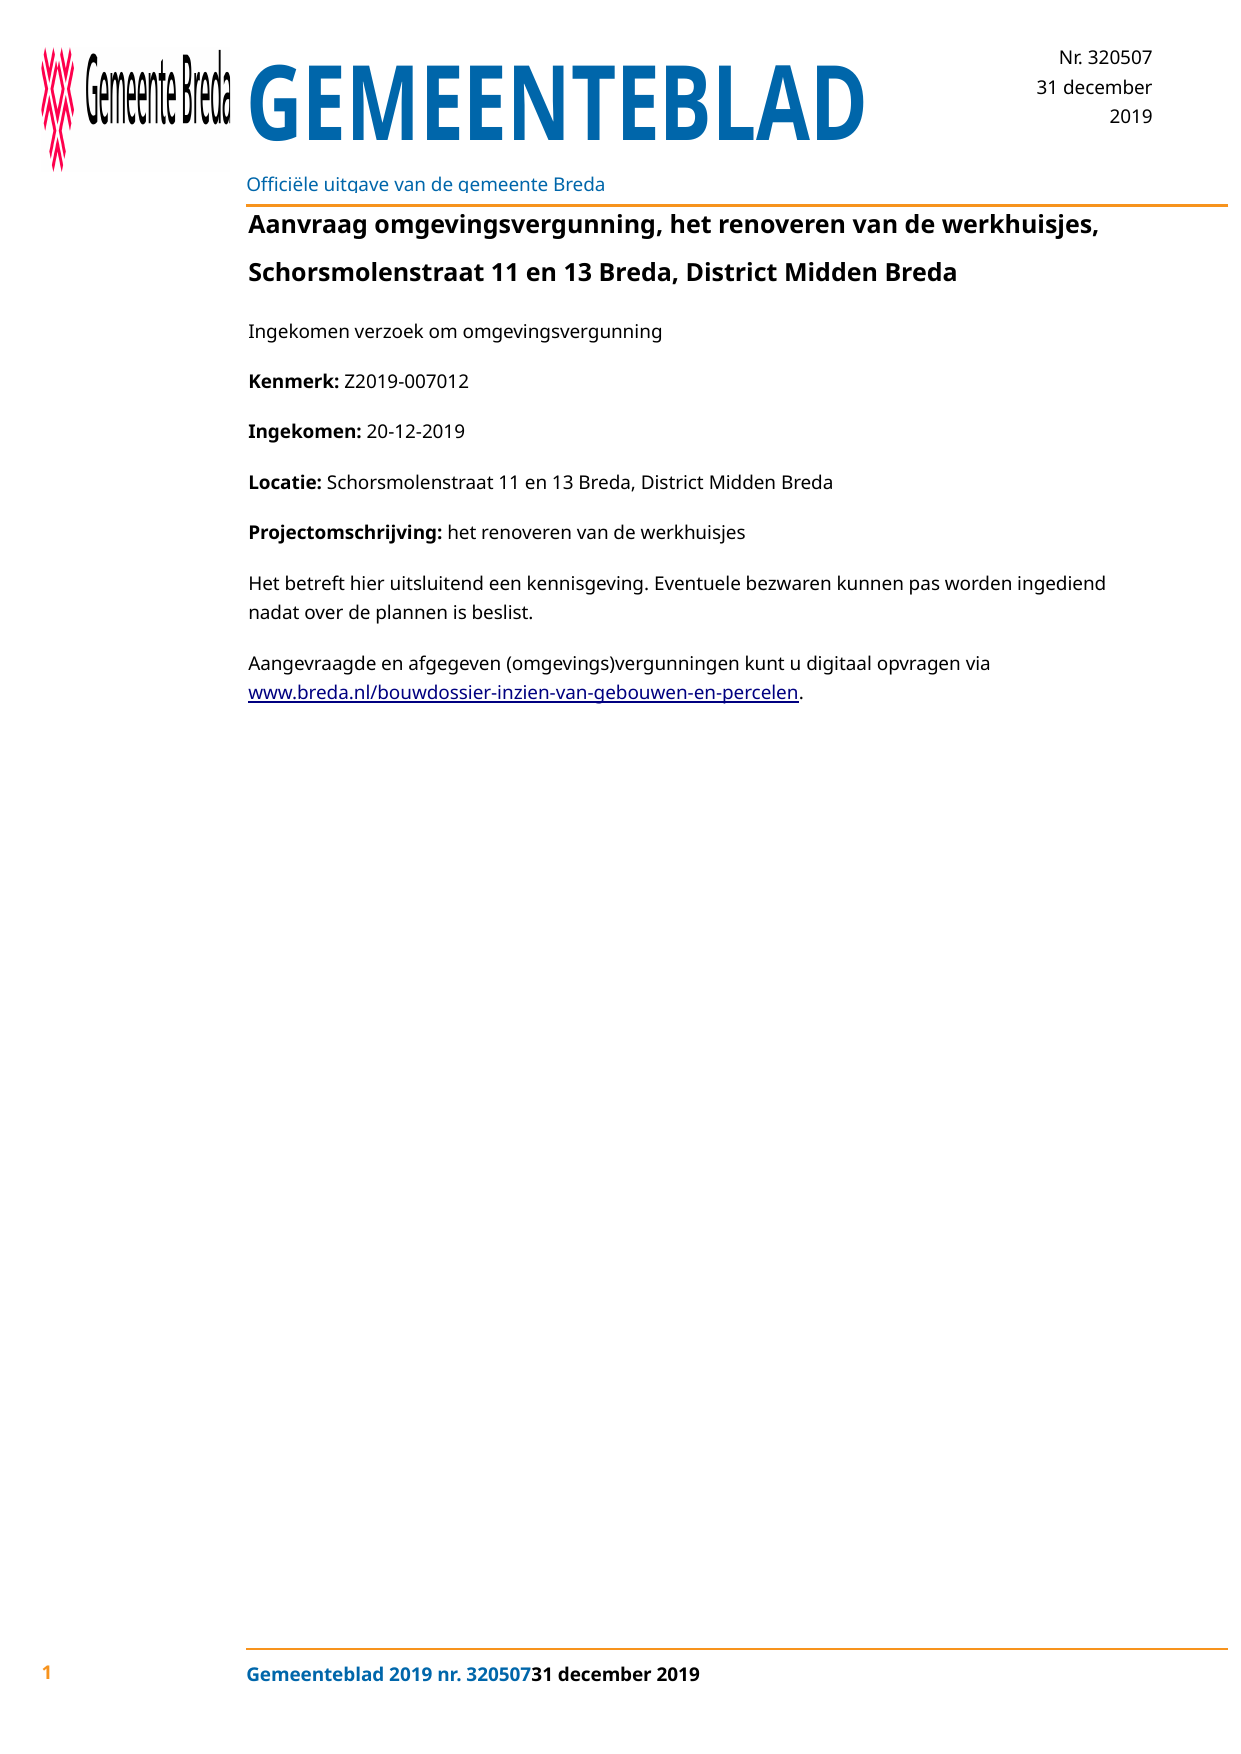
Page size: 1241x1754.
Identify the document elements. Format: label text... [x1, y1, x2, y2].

text Ingekomen verzoek om omgevingsvergunning [248, 318, 1152, 344]
text Kenmerk: Z2019-007012 [248, 368, 1152, 394]
text Projectomschrijving: het renoveren van de werkhuisjes [248, 519, 1152, 545]
text Aanvraag omgevingsvergunning, het renoveren van de werkhuisjes, Schorsmolenstraat 11 en 13 Breda, District Midden Breda [248, 207, 1152, 288]
text Aangevraagde en afgegeven (omgevings)vergunningen kunt u digitaal opvragen via www.breda.nl/bouwdossier-inzien-van-gebouwen-en-percelen. [248, 650, 1152, 705]
text Locatie: Schorsmolenstraat 11 en 13 Breda, District Midden Breda [248, 469, 1152, 495]
text Het betreft hier uitsluitend een kennisgeving. Eventuele bezwaren kunnen pas worden ingediend nadat over de plannen is beslist. [248, 570, 1152, 625]
picture [41, 47, 231, 172]
text Ingekomen: 20-12-2019 [248, 419, 1152, 444]
